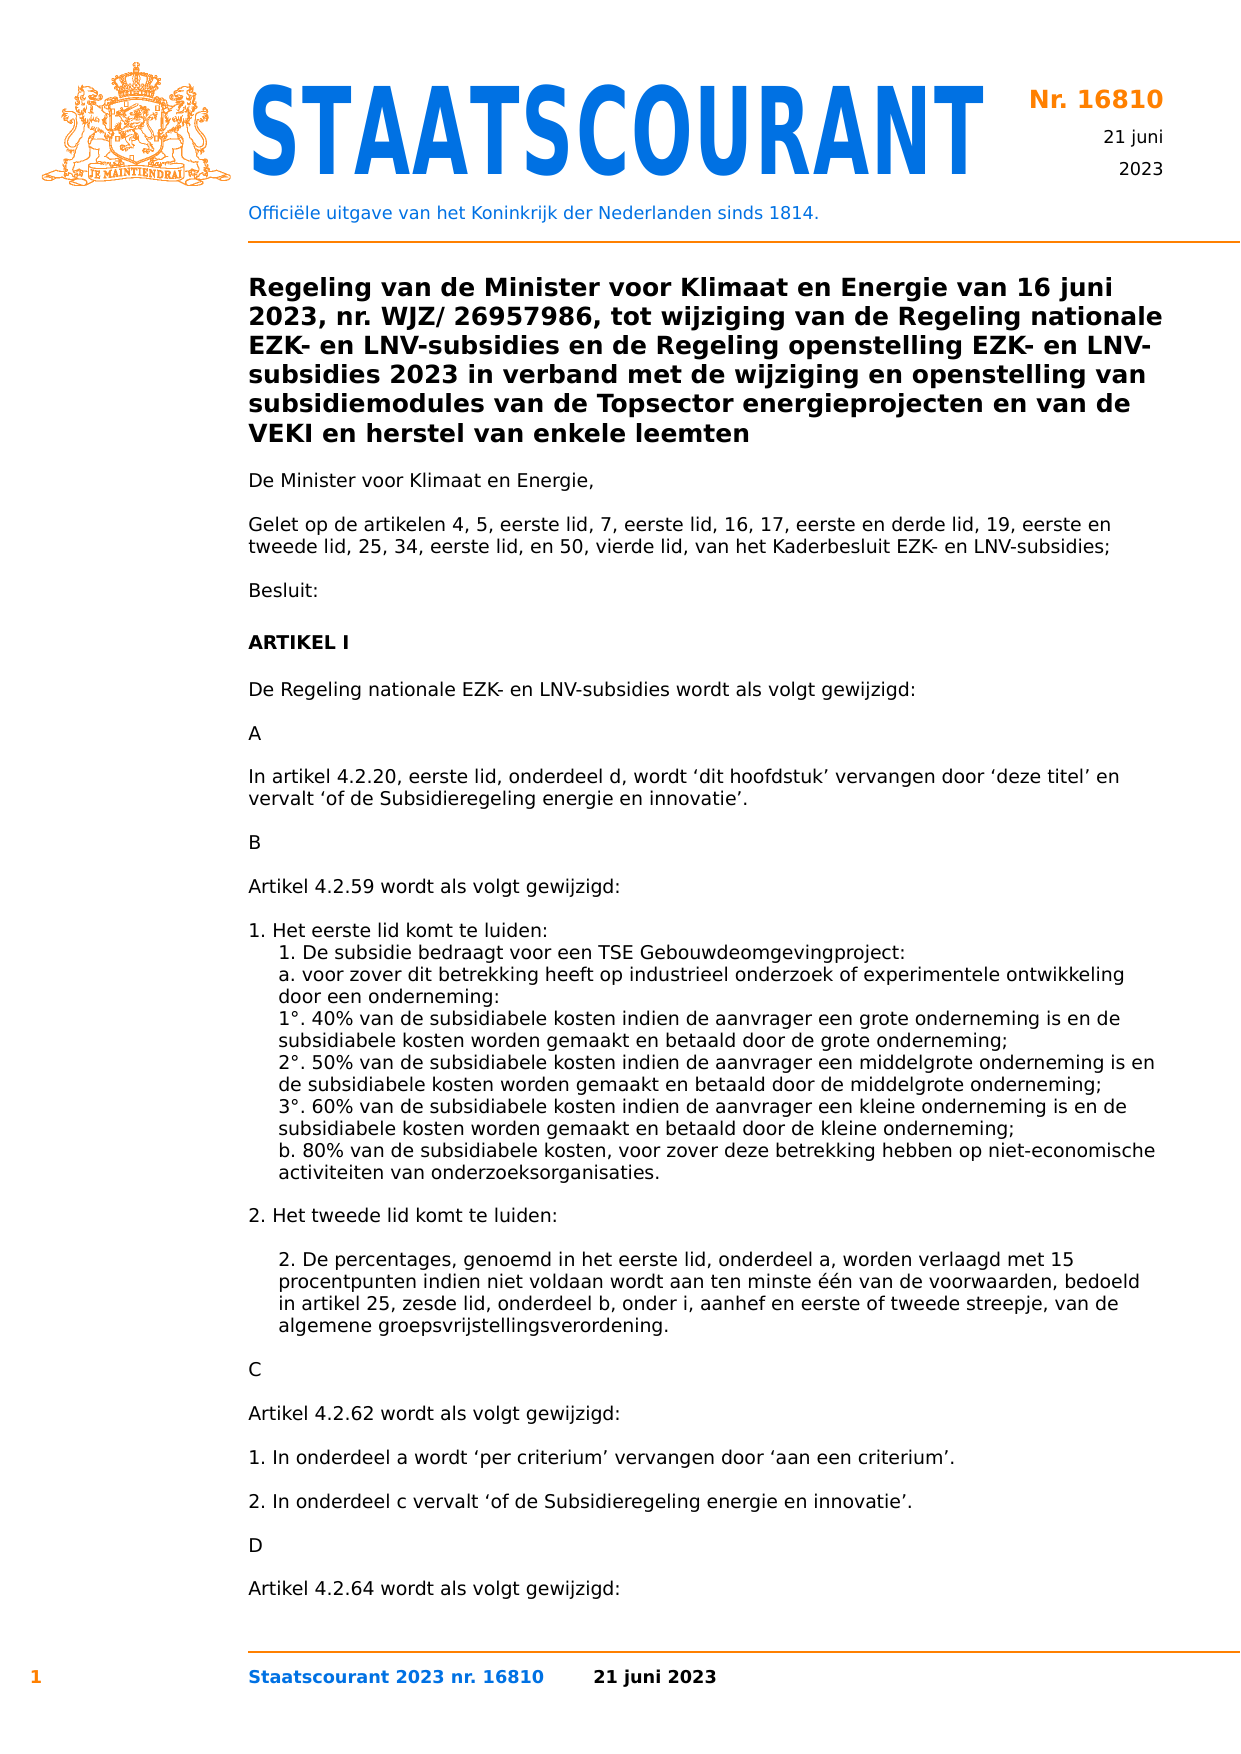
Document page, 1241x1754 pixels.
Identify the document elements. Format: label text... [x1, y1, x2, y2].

text 2. De percentages, genoemd in het eerste lid, onderdeel a, worden verlaagd met 15 procentpunten indien niet voldaan wordt aan ten minste één van de voorwaarden, bedoeld in artikel 25, zesde lid, onderdeel b, onder i, aanhef en eerste of tweede streepje, van de algemene groepsvrijstellingsverordening. [278, 1249, 1163, 1337]
table_cell 21 juni [998, 121, 1240, 153]
text Artikel 4.2.59 wordt als volgt gewijzigd: [248, 876, 1163, 898]
text D [248, 1534, 1163, 1556]
picture [41, 62, 231, 186]
text Besluit: [248, 579, 1163, 602]
text Gelet op de artikelen 4, 5, eerste lid, 7, eerste lid, 16, 17, eerste en derde lid, 19, eerste en tweede lid, 25, 34, eerste lid, en 50, vierde lid, van het Kaderbesluit EZK- en LNV-subsidies; [248, 514, 1163, 558]
text B [248, 832, 1163, 854]
text a. voor zover dit betrekking heeft op industrieel onderzoek of experimentele ontwikkeling door een onderneming: [278, 964, 1163, 1008]
text 3°. 60% van de subsidiabele kosten indien de aanvrager een kleine onderneming is en de subsidiabele kosten worden gemaakt en betaald door de kleine onderneming; [278, 1096, 1163, 1139]
text 1. Het eerste lid komt te luiden: [248, 920, 1163, 942]
text In artikel 4.2.20, eerste lid, onderdeel d, wordt ‘dit hoofdstuk’ vervangen door ‘deze titel’ en vervalt ‘of de Subsidieregeling energie en innovatie’. [248, 766, 1163, 810]
table_cell Officiële uitgave van het Koninkrijk der Nederlanden sinds 1814. [248, 203, 1240, 241]
text A [248, 722, 1163, 744]
text De Regeling nationale EZK- en LNV-subsidies wordt als volgt gewijzigd: [248, 678, 1163, 701]
table_cell 2023 [998, 153, 1240, 203]
table_header STAATSCOURANT [248, 62, 998, 203]
text Artikel 4.2.62 wordt als volgt gewijzigd: [248, 1403, 1163, 1425]
text C [248, 1359, 1163, 1381]
text 1. In onderdeel a wordt ‘per criterium’ vervangen door ‘aan een criterium’. [248, 1447, 1163, 1469]
text De Minister voor Klimaat en Energie, [248, 470, 1163, 492]
text 1°. 40% van de subsidiabele kosten indien de aanvrager een grote onderneming is en de subsidiabele kosten worden gemaakt en betaald door de grote onderneming; [278, 1008, 1163, 1052]
text 1. De subsidie bedraagt voor een TSE Gebouwdeomgevingproject: [278, 942, 1163, 964]
subtitle ARTIKEL I [248, 632, 1163, 653]
table_header Nr. 16810 [998, 62, 1240, 121]
text b. 80% van de subsidiabele kosten, voor zover deze betrekking hebben op niet-economische activiteiten van onderzoeksorganisaties. [278, 1139, 1163, 1183]
subtitle Regeling van de Minister voor Klimaat en Energie van 16 juni 2023, nr. WJZ/ 26957986, tot wijziging van de Regeling nationale EZK- en LNV-subsidies en de Regeling openstelling EZK- en LNV-subsidies 2023 in verband met de wijziging en openstelling van subsidiemodules van de Topsector energieprojecten en van de VEKI en herstel van enkele leemten [248, 273, 1163, 448]
text 2°. 50% van de subsidiabele kosten indien de aanvrager een middelgrote onderneming is en de subsidiabele kosten worden gemaakt en betaald door de middelgrote onderneming; [278, 1052, 1163, 1096]
table_header [25, 62, 248, 241]
text Artikel 4.2.64 wordt als volgt gewijzigd: [248, 1578, 1163, 1600]
text 2. In onderdeel c vervalt ‘of de Subsidieregeling energie en innovatie’. [248, 1491, 1163, 1513]
text 2. Het tweede lid komt te luiden: [248, 1205, 1163, 1227]
